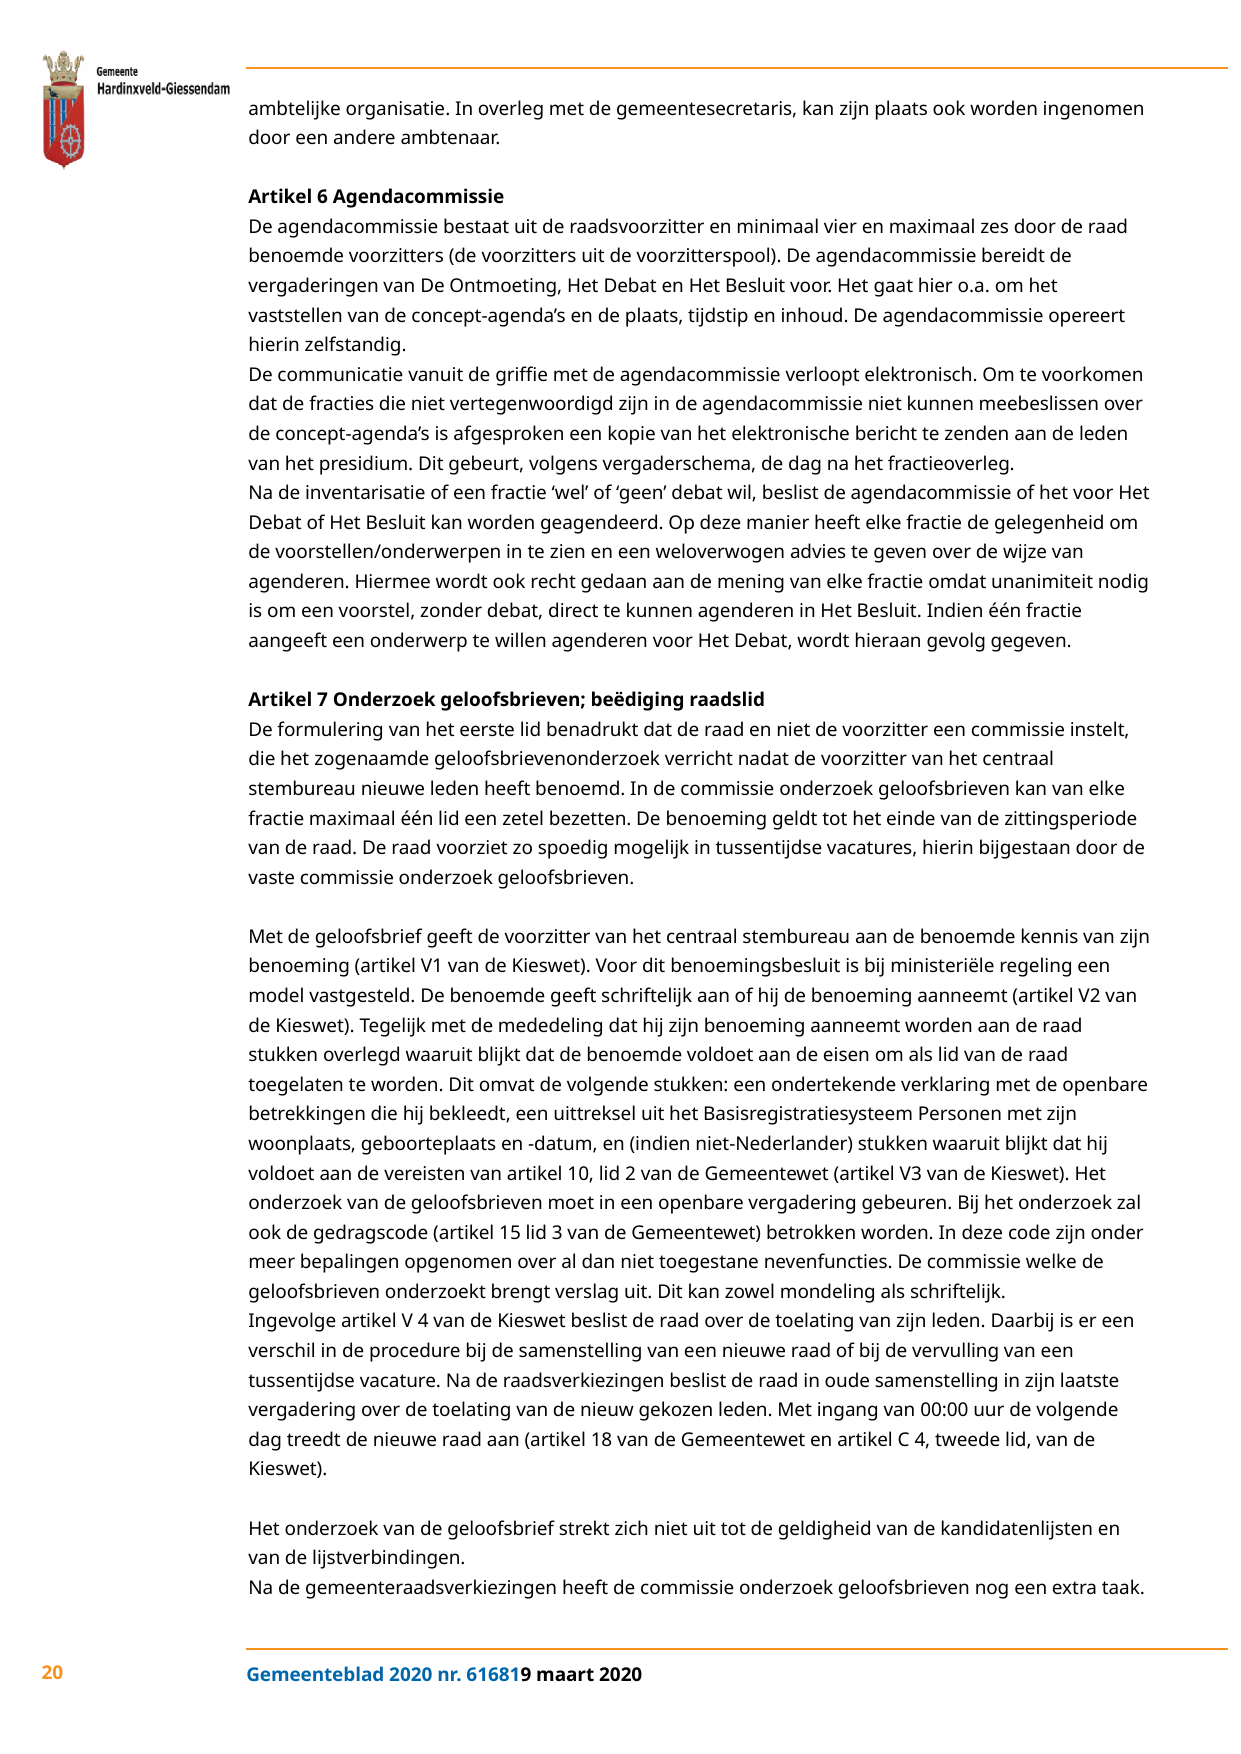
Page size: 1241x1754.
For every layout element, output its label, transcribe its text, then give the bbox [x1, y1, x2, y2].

picture [41, 47, 231, 172]
text De communicatie vanuit de griffie met de agendacommissie verloopt elektronisch. Om te voorkomen dat de fracties die niet vertegenwoordigd zijn in de agendacommissie niet kunnen meebeslissen over de concept-agenda’s is afgesproken een kopie van het elektronische bericht te zenden aan de leden van het presidium. Dit gebeurt, volgens vergaderschema, de dag na het fractieoverleg. [248, 361, 1152, 476]
text Artikel 6 Agendacommissie [248, 183, 1152, 209]
text Het onderzoek van de geloofsbrief strekt zich niet uit tot de geldigheid van de kandidatenlijsten en van de lijstverbindingen. [248, 1515, 1152, 1570]
text Met de geloofsbrief geeft de voorzitter van het centraal stembureau aan de benoemde kennis van zijn benoeming (artikel V1 van de Kieswet). Voor dit benoemingsbesluit is bij ministeriële regeling een model vastgesteld. De benoemde geeft schriftelijk aan of hij de benoeming aanneemt (artikel V2 van de Kieswet). Tegelijk met de mededeling dat hij zijn benoeming aanneemt worden aan de raad stukken overlegd waaruit blijkt dat de benoemde voldoet aan de eisen om als lid van de raad toegelaten te worden. Dit omvat de volgende stukken: een ondertekende verklaring met de openbare betrekkingen die hij bekleedt, een uittreksel uit het Basisregistratiesysteem Personen met zijn woonplaats, geboorteplaats en -datum, en (indien niet-Nederlander) stukken waaruit blijkt dat hij voldoet aan de vereisten van artikel 10, lid 2 van de Gemeentewet (artikel V3 van de Kieswet). Het onderzoek van de geloofsbrieven moet in een openbare vergadering gebeuren. Bij het onderzoek zal ook de gedragscode (artikel 15 lid 3 van de Gemeentewet) betrokken worden. In deze code zijn onder meer bepalingen opgenomen over al dan niet toegestane nevenfuncties. De commissie welke de geloofsbrieven onderzoekt brengt verslag uit. Dit kan zowel mondeling als schriftelijk. [248, 923, 1152, 1304]
text De agendacommissie bestaat uit de raadsvoorzitter en minimaal vier en maximaal zes door de raad benoemde voorzitters (de voorzitters uit de voorzitterspool). De agendacommissie bereidt de vergaderingen van De Ontmoeting, Het Debat en Het Besluit voor. Het gaat hier o.a. om het vaststellen van de concept-agenda’s en de plaats, tijdstip en inhoud. De agendacommissie opereert hierin zelfstandig. [248, 213, 1152, 357]
text Na de inventarisatie of een fractie ‘wel’ of ‘geen’ debat wil, beslist de agendacommissie of het voor Het Debat of Het Besluit kan worden geagendeerd. Op deze manier heeft elke fractie de gelegenheid om de voorstellen/onderwerpen in te zien en een weloverwogen advies te geven over de wijze van agenderen. Hiermee wordt ook recht gedaan aan de mening van elke fractie omdat unanimiteit nodig is om een voorstel, zonder debat, direct te kunnen agenderen in Het Besluit. Indien één fractie aangeeft een onderwerp te willen agenderen voor Het Debat, wordt hieraan gevolg gegeven. [248, 479, 1152, 653]
text Ingevolge artikel V 4 van de Kieswet beslist de raad over de toelating van zijn leden. Daarbij is er een verschil in de procedure bij de samenstelling van een nieuwe raad of bij de vervulling van een tussentijdse vacature. Na de raadsverkiezingen beslist de raad in oude samenstelling in zijn laatste vergadering over de toelating van de nieuw gekozen leden. Met ingang van 00:00 uur de volgende dag treedt de nieuwe raad aan (artikel 18 van de Gemeentewet en artikel C 4, tweede lid, van de Kieswet). [248, 1308, 1152, 1481]
text Na de gemeenteraadsverkiezingen heeft de commissie onderzoek geloofsbrieven nog een extra taak. [248, 1574, 1152, 1600]
text ambtelijke organisatie. In overleg met de gemeentesecretaris, kan zijn plaats ook worden ingenomen door een andere ambtenaar. [248, 95, 1152, 150]
text Artikel 7 Onderzoek geloofsbrieven; beëdiging raadslid [248, 686, 1152, 712]
text De formulering van het eerste lid benadrukt dat de raad en niet de voorzitter een commissie instelt, die het zogenaamde geloofsbrievenonderzoek verricht nadat de voorzitter van het centraal stembureau nieuwe leden heeft benoemd. In de commissie onderzoek geloofsbrieven kan van elke fractie maximaal één lid een zetel bezetten. De benoeming geldt tot het einde van de zittingsperiode van de raad. De raad voorziet zo spoedig mogelijk in tussentijdse vacatures, hierin bijgestaan door de vaste commissie onderzoek geloofsbrieven. [248, 716, 1152, 890]
